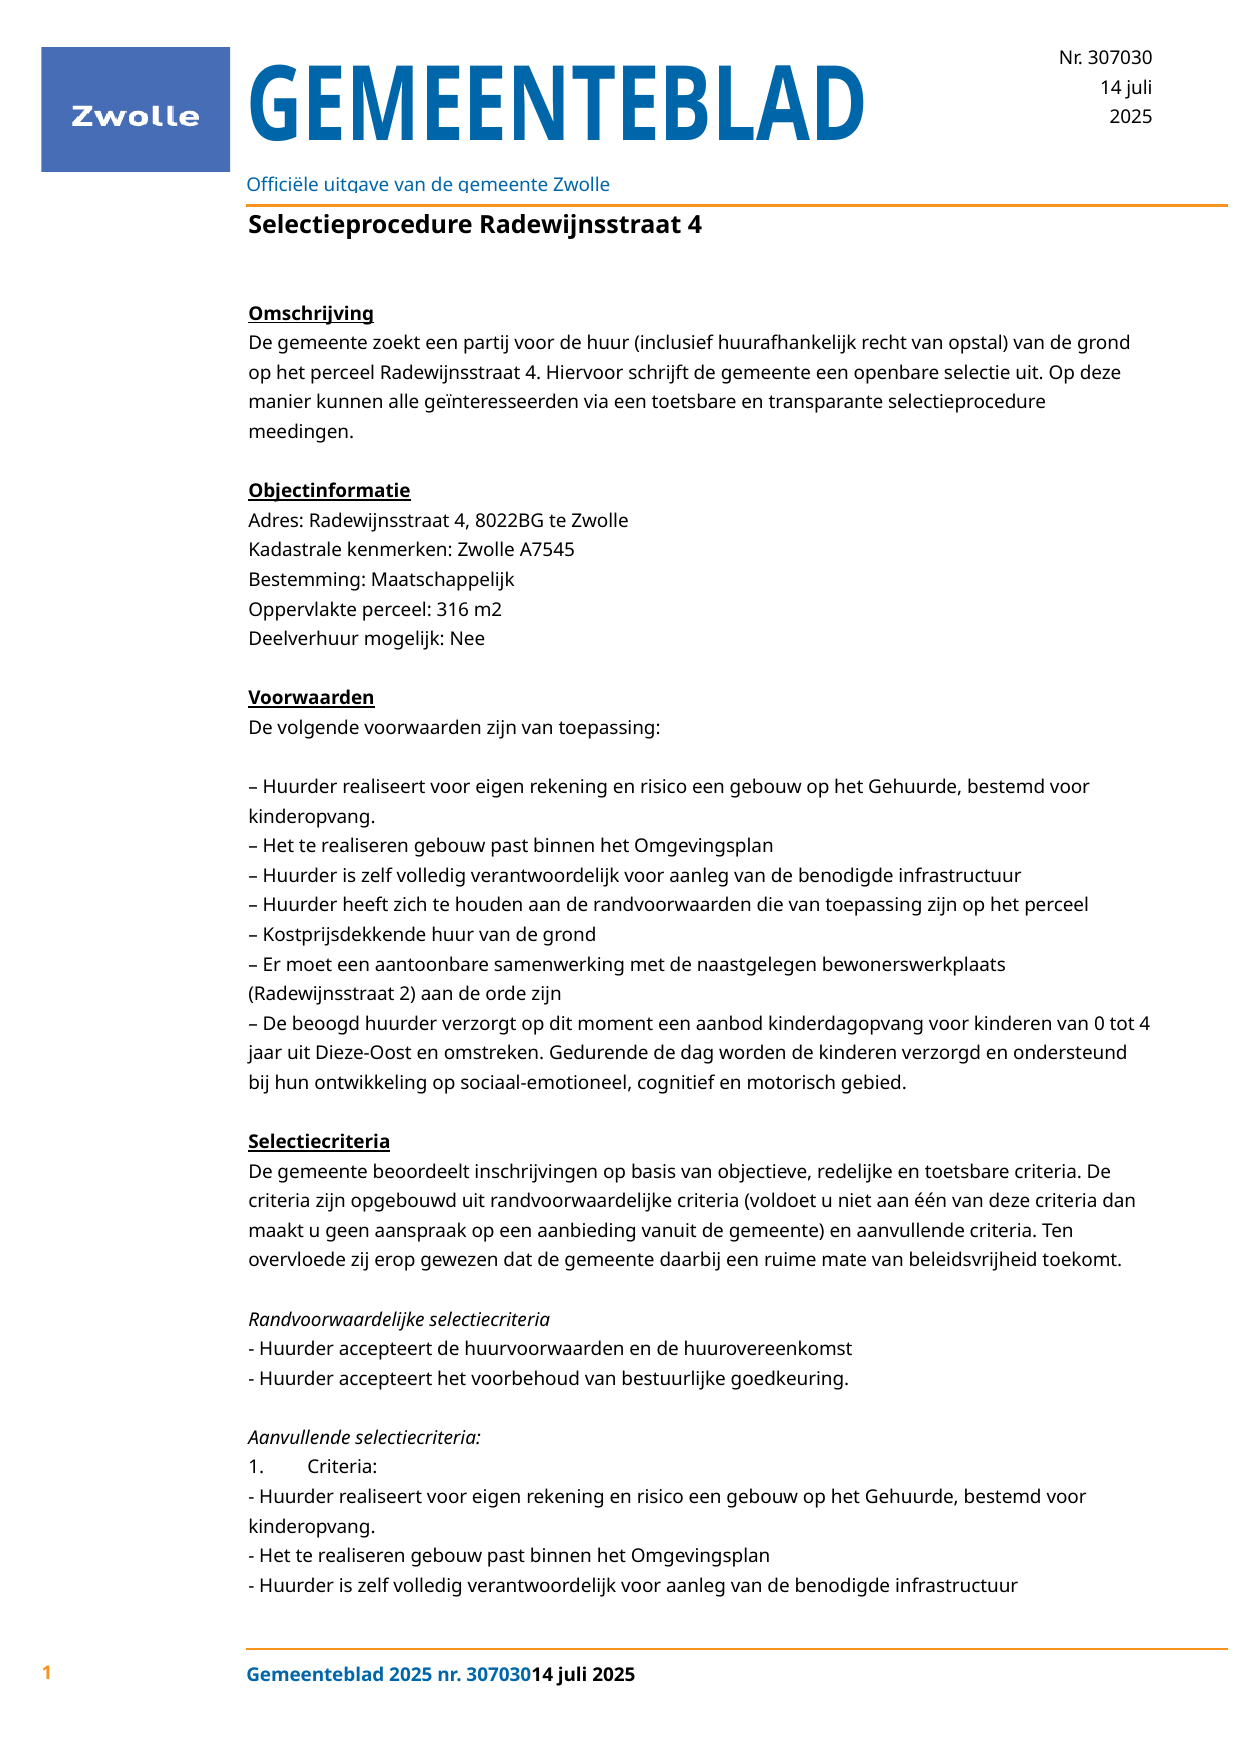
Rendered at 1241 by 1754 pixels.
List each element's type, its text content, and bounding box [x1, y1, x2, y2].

text Objectinformatie [248, 477, 1152, 503]
text De gemeente zoekt een partij voor de huur (inclusief huurafhankelijk recht van opstal) van de grond op het perceel Radewijnsstraat 4. Hiervoor schrijft de gemeente een openbare selectie uit. Op deze manier kunnen alle geïnteresseerden via een toetsbare en transparante selectieprocedure meedingen. [248, 329, 1152, 444]
text Bestemming: Maatschappelijk [248, 566, 1152, 592]
text – Huurder is zelf volledig verantwoordelijk voor aanleg van de benodigde infrastructuur [248, 862, 1152, 888]
text Omschrijving [248, 300, 1152, 326]
text - Huurder accepteert het voorbehoud van bestuurlijke goedkeuring. [248, 1365, 1152, 1391]
text – De beoogd huurder verzorgt op dit moment een aanbod kinderdagopvang voor kinderen van 0 tot 4 jaar uit Dieze-Oost en omstreken. Gedurende de dag worden de kinderen verzorgd en ondersteund bij hun ontwikkeling op sociaal-emotioneel, cognitief en motorisch gebied. [248, 1010, 1152, 1095]
text Kadastrale kenmerken: Zwolle A7545 [248, 537, 1152, 562]
text De volgende voorwaarden zijn van toepassing: [248, 714, 1152, 740]
text Selectieprocedure Radewijnsstraat 4 [248, 207, 1152, 241]
text Selectiecriteria [248, 1128, 1152, 1154]
text - Huurder is zelf volledig verantwoordelijk voor aanleg van de benodigde infrastructuur [248, 1572, 1152, 1598]
text Adres: Radewijnsstraat 4, 8022BG te Zwolle [248, 507, 1152, 533]
text - Het te realiseren gebouw past binnen het Omgevingsplan [248, 1542, 1152, 1568]
text – Het te realiseren gebouw past binnen het Omgevingsplan [248, 832, 1152, 858]
text - Huurder accepteert de huurvoorwaarden en de huurovereenkomst [248, 1335, 1152, 1361]
text – Huurder heeft zich te houden aan de randvoorwaarden die van toepassing zijn op het perceel [248, 892, 1152, 917]
text – Kostprijsdekkende huur van de grond [248, 921, 1152, 947]
text - Huurder realiseert voor eigen rekening en risico een gebouw op het Gehuurde, bestemd voor kinderopvang. [248, 1483, 1152, 1538]
text Deelverhuur mogelijk: Nee [248, 625, 1152, 651]
text – Er moet een aantoonbare samenwerking met de naastgelegen bewonerswerkplaats (Radewijnsstraat 2) aan de orde zijn [248, 951, 1152, 1006]
text – Huurder realiseert voor eigen rekening en risico een gebouw op het Gehuurde, bestemd voor kinderopvang. [248, 773, 1152, 828]
text De gemeente beoordeelt inschrijvingen op basis van objectieve, redelijke en toetsbare criteria. De criteria zijn opgebouwd uit randvoorwaardelijke criteria (voldoet u niet aan één van deze criteria dan maakt u geen aanspraak op een aanbieding vanuit de gemeente) en aanvullende criteria. Ten overvloede zij erop gewezen dat de gemeente daarbij een ruime mate van beleidsvrijheid toekomt. [248, 1158, 1152, 1272]
text Randvoorwaardelijke selectiecriteria [248, 1306, 1152, 1331]
text Voorwaarden [248, 684, 1152, 710]
text Aanvullende selectiecriteria: [248, 1424, 1152, 1450]
picture [41, 47, 231, 172]
text Oppervlakte perceel: 316 m2 [248, 596, 1152, 621]
list Criteria: [248, 1454, 1152, 1479]
